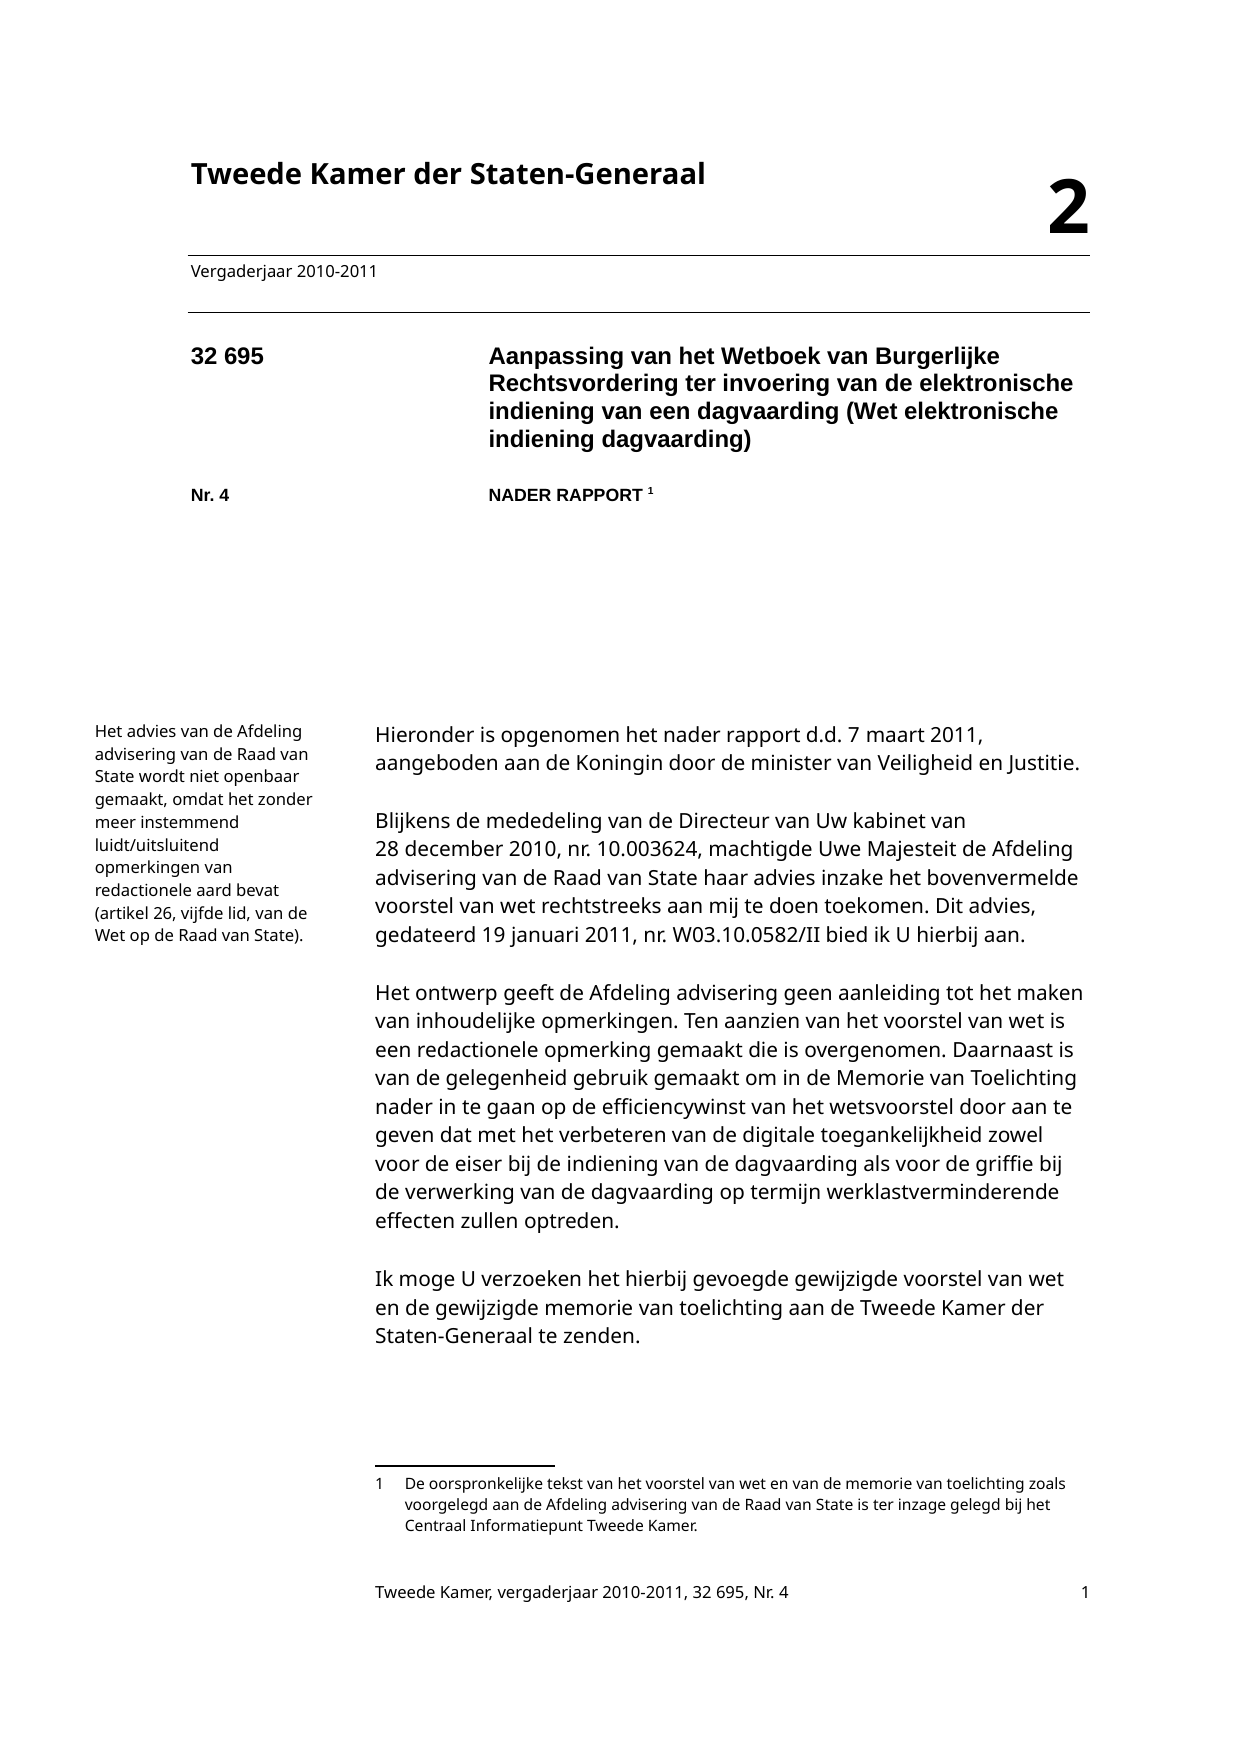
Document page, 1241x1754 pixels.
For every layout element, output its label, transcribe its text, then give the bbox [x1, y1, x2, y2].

table_cell Nr. 4 [188, 482, 485, 601]
text Blijkens de mededeling van de Directeur van Uw kabinet van 28 december 2010, nr. 10.003624, machtigde Uwe Majesteit de Afdeling advisering van de Raad van State haar advies inzake het bovenvermelde voorstel van wet rechtstreeks aan mij te doen toekomen. Dit advies, gedateerd 19 januari 2011, nr. W03.10.0582/II bied ik U hierbij aan. [375, 806, 1090, 948]
table_cell [485, 256, 1090, 312]
table_header Tweede Kamer der Staten-Generaal [188, 150, 909, 255]
text Het advies van de Afdeling advisering van de Raad van State wordt niet openbaar gemaakt, omdat het zonder meer instemmend luidt/uitsluitend opmerkingen van redactionele aard bevat (artikel 26, vijfde lid, van de Wet op de Raad van State). [94, 720, 328, 947]
table_cell [485, 313, 1090, 339]
table_cell Aanpassing van het Wetboek van Burgerlijke Rechtsvordering ter invoering van de elektronische indiening van een dagvaarding (Wet elektronische indiening dagvaarding) [485, 339, 1090, 482]
table_cell NADER RAPPORT [485, 482, 1090, 601]
table_cell Vergaderjaar 2010-2011 [188, 256, 485, 312]
text Ik moge U verzoeken het hierbij gevoegde gewijzigde voorstel van wet en de gewijzigde memorie van toelichting aan de Tweede Kamer der Staten-Generaal te zenden. [375, 1264, 1090, 1349]
table_header 2 [910, 150, 1090, 255]
table_cell 32 695 [188, 339, 485, 482]
table_cell [188, 313, 485, 339]
text Het ontwerp geeft de Afdeling advisering geen aanleiding tot het maken van inhoudelijke opmerkingen. Ten aanzien van het voorstel van wet is een redactionele opmerking gemaakt die is overgenomen. Daarnaast is van de gelegenheid gebruik gemaakt om in de Memorie van Toelichting nader in te gaan op de efficiencywinst van het wetsvoorstel door aan te geven dat met het verbeteren van de digitale toegankelijkheid zowel voor de eiser bij de indiening van de dagvaarding als voor de griffie bij de verwerking van de dagvaarding op termijn werklastverminderende effecten zullen optreden. [375, 978, 1090, 1234]
text Hieronder is opgenomen het nader rapport d.d. 7 maart 2011, aangeboden aan de Koningin door de minister van Veiligheid en Justitie. [375, 720, 1090, 777]
